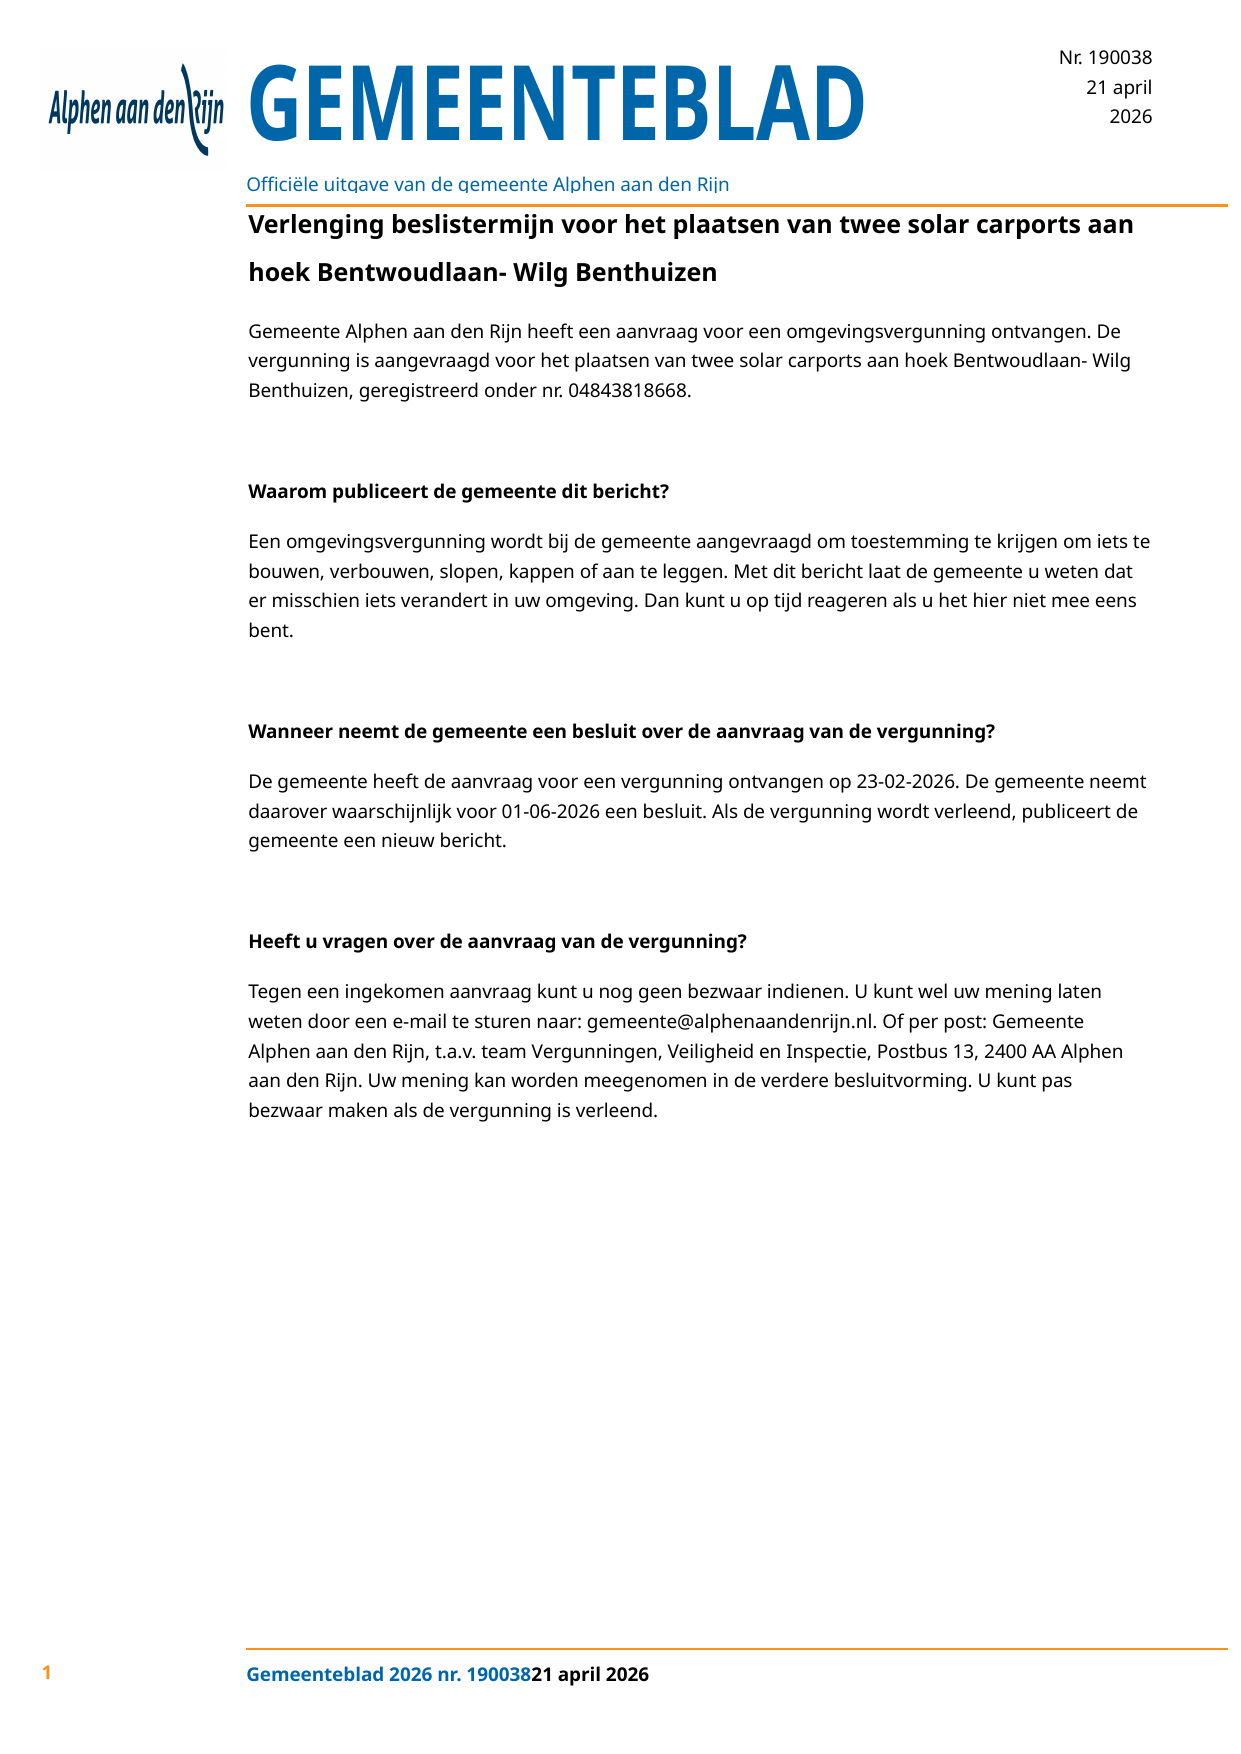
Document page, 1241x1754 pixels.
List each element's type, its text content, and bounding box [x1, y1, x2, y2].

text De gemeente heeft de aanvraag voor een vergunning ontvangen op 23-02-2026. De gemeente neemt daarover waarschijnlijk voor 01-06-2026 een besluit. Als de vergunning wordt verleend, publiceert de gemeente een nieuw bericht. [248, 768, 1152, 853]
text Een omgevingsvergunning wordt bij de gemeente aangevraagd om toestemming te krijgen om iets te bouwen, verbouwen, slopen, kappen of aan te leggen. Met dit bericht laat de gemeente u weten dat er misschien iets verandert in uw omgeving. Dan kunt u op tijd reageren als u het hier niet mee eens bent. [248, 528, 1152, 643]
text Tegen een ingekomen aanvraag kunt u nog geen bezwaar indienen. U kunt wel uw mening laten weten door een e-mail te sturen naar: gemeente@alphenaandenrijn.nl. Of per post: Gemeente Alphen aan den Rijn, t.a.v. team Vergunningen, Veiligheid en Inspectie, Postbus 13, 2400 AA Alphen aan den Rijn. Uw mening kan worden meegenomen in de verdere besluitvorming. U kunt pas bezwaar maken als de vergunning is verleend. [248, 979, 1152, 1123]
text Heeft u vragen over de aanvraag van de vergunning? [248, 928, 1152, 954]
text Verlenging beslistermijn voor het plaatsen van twee solar carports aan hoek Bentwoudlaan- Wilg Benthuizen [248, 207, 1152, 288]
text Wanneer neemt de gemeente een besluit over de aanvraag van de vergunning? [248, 718, 1152, 744]
text Waarom publiceert de gemeente dit bericht? [248, 478, 1152, 504]
text Gemeente Alphen aan den Rijn heeft een aanvraag voor een omgevingsvergunning ontvangen. De vergunning is aangevraagd voor het plaatsen van twee solar carports aan hoek Bentwoudlaan- Wilg Benthuizen, geregistreerd onder nr. 04843818668. [248, 318, 1152, 403]
picture [41, 47, 231, 172]
